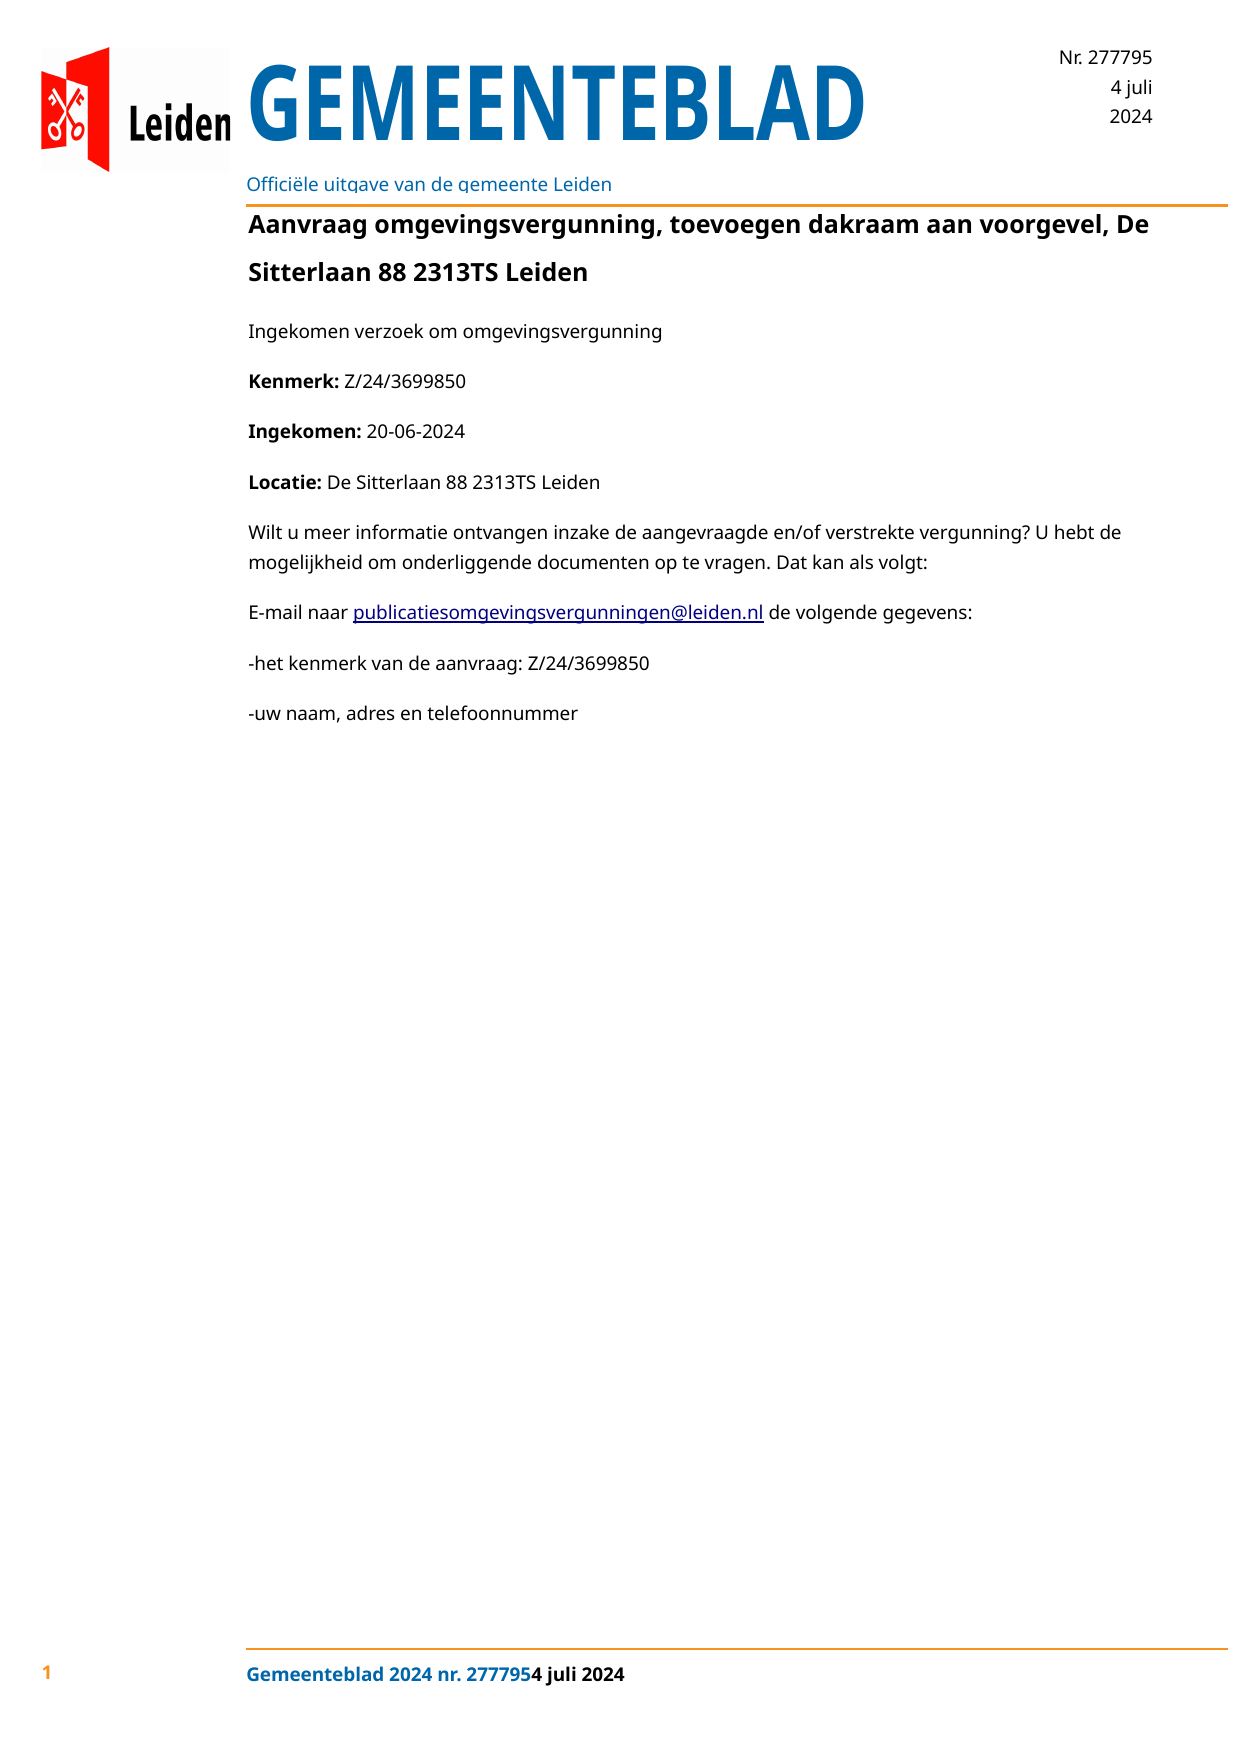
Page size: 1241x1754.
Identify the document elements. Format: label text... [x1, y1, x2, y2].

text Aanvraag omgevingsvergunning, toevoegen dakraam aan voorgevel, De Sitterlaan 88 2313TS Leiden [248, 207, 1152, 288]
text Ingekomen: 20-06-2024 [248, 419, 1152, 444]
text Locatie: De Sitterlaan 88 2313TS Leiden [248, 469, 1152, 495]
text Kenmerk: Z/24/3699850 [248, 368, 1152, 394]
text E-mail naar publicatiesomgevingsvergunningen@leiden.nl de volgende gegevens: [248, 599, 1152, 625]
text -het kenmerk van de aanvraag: Z/24/3699850 [248, 650, 1152, 676]
picture [41, 47, 231, 172]
text Wilt u meer informatie ontvangen inzake de aangevraagde en/of verstrekte vergunning? U hebt de mogelijkheid om onderliggende documenten op te vragen. Dat kan als volgt: [248, 519, 1152, 575]
text Ingekomen verzoek om omgevingsvergunning [248, 318, 1152, 344]
text -uw naam, adres en telefoonnummer [248, 700, 1152, 726]
